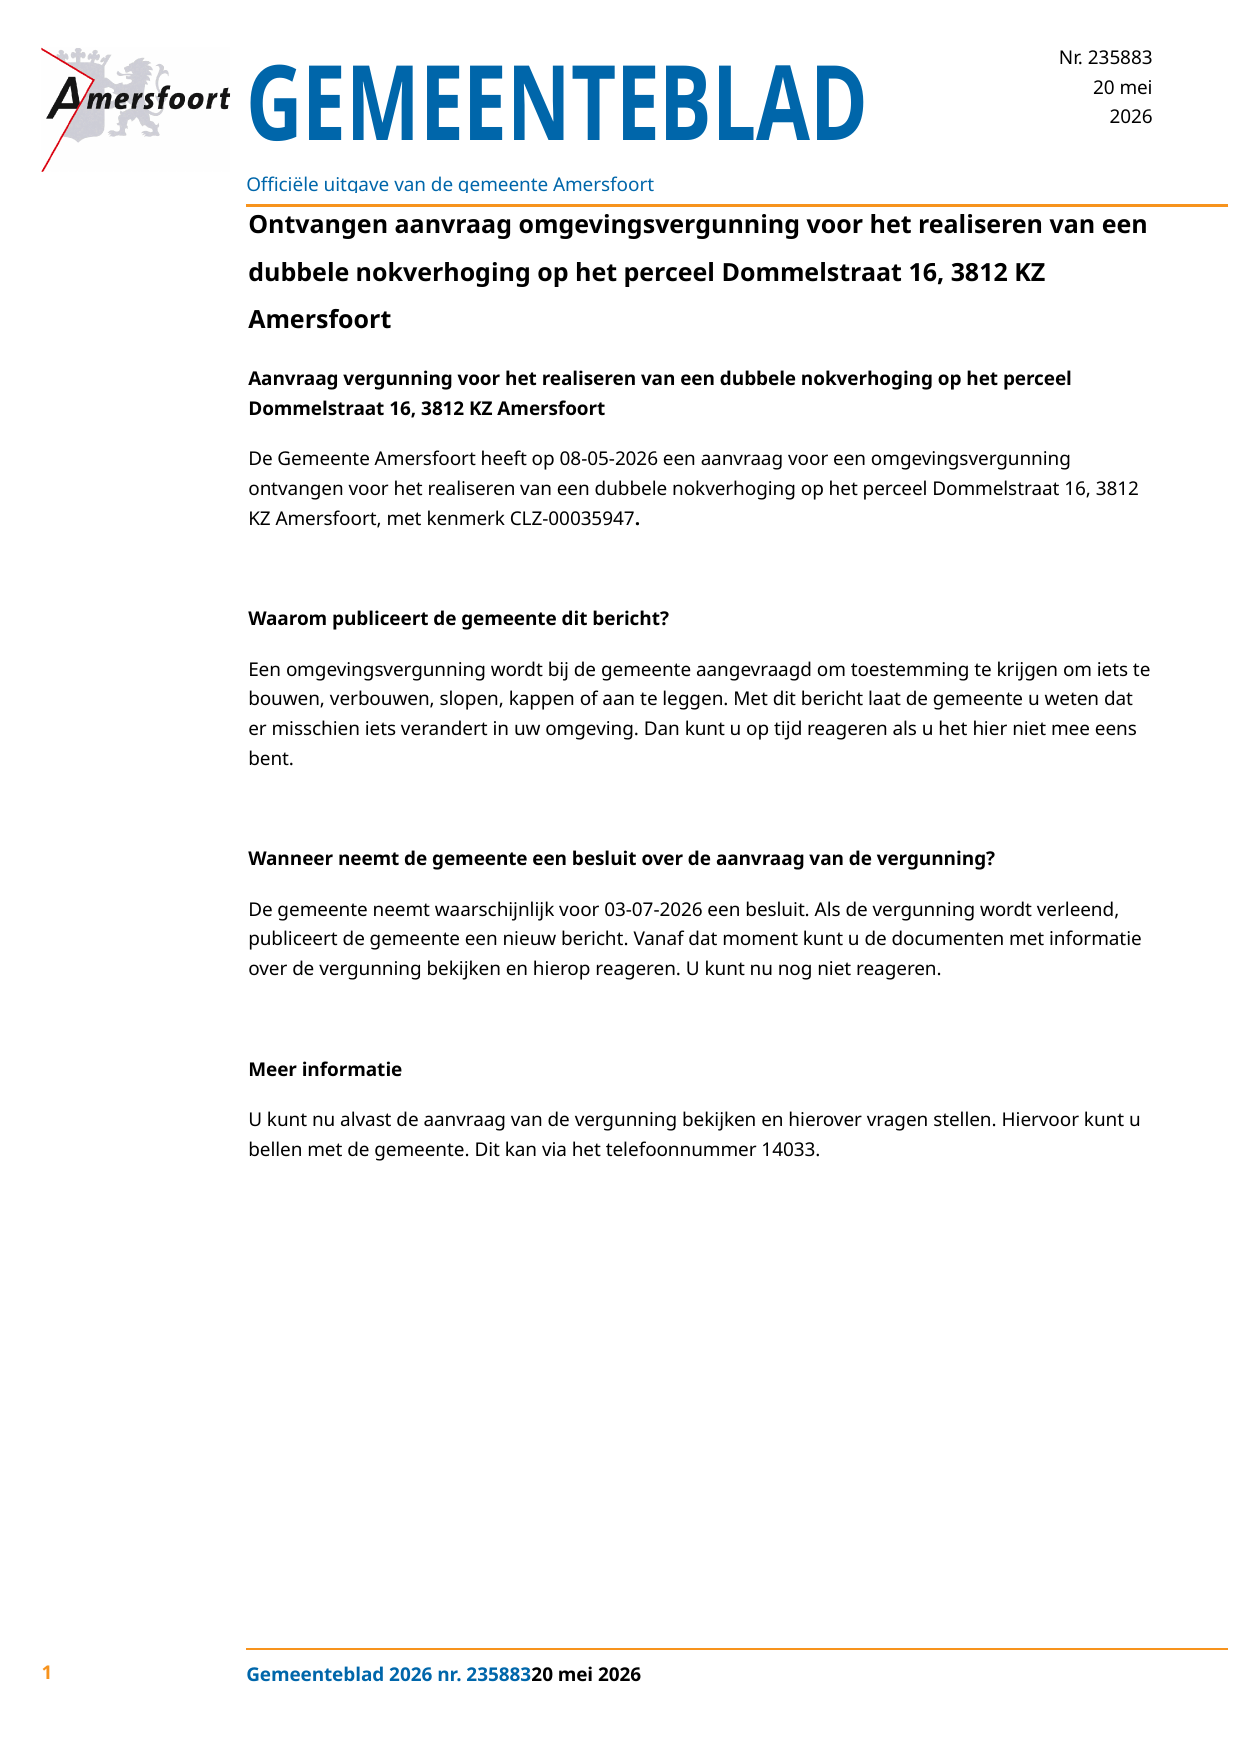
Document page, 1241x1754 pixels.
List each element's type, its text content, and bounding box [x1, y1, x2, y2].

text U kunt nu alvast de aanvraag van de vergunning bekijken en hierover vragen stellen. Hiervoor kunt u bellen met de gemeente. Dit kan via het telefoonnummer 14033. [248, 1106, 1152, 1162]
text De Gemeente Amersfoort heeft op 08-05-2026 een aanvraag voor een omgevingsvergunning ontvangen voor het realiseren van een dubbele nokverhoging op het perceel Dommelstraat 16, 3812 KZ Amersfoort, met kenmerk CLZ-00035947. [248, 446, 1152, 530]
text De gemeente neemt waarschijnlijk voor 03-07-2026 een besluit. Als de vergunning wordt verleend, publiceert de gemeente een nieuw bericht. Vanaf dat moment kunt u de documenten met informatie over de vergunning bekijken en hierop reageren. U kunt nu nog niet reageren. [248, 896, 1152, 981]
text Ontvangen aanvraag omgevingsvergunning voor het realiseren van een dubbele nokverhoging op het perceel Dommelstraat 16, 3812 KZ Amersfoort [248, 207, 1152, 336]
text Meer informatie [248, 1056, 1152, 1082]
text Een omgevingsvergunning wordt bij de gemeente aangevraagd om toestemming te krijgen om iets te bouwen, verbouwen, slopen, kappen of aan te leggen. Met dit bericht laat de gemeente u weten dat er misschien iets verandert in uw omgeving. Dan kunt u op tijd reageren als u het hier niet mee eens bent. [248, 656, 1152, 770]
picture [41, 47, 231, 172]
text Waarom publiceert de gemeente dit bericht? [248, 606, 1152, 631]
text Aanvraag vergunning voor het realiseren van een dubbele nokverhoging op het perceel Dommelstraat 16, 3812 KZ Amersfoort [248, 366, 1152, 421]
text Wanneer neemt de gemeente een besluit over de aanvraag van de vergunning? [248, 846, 1152, 871]
